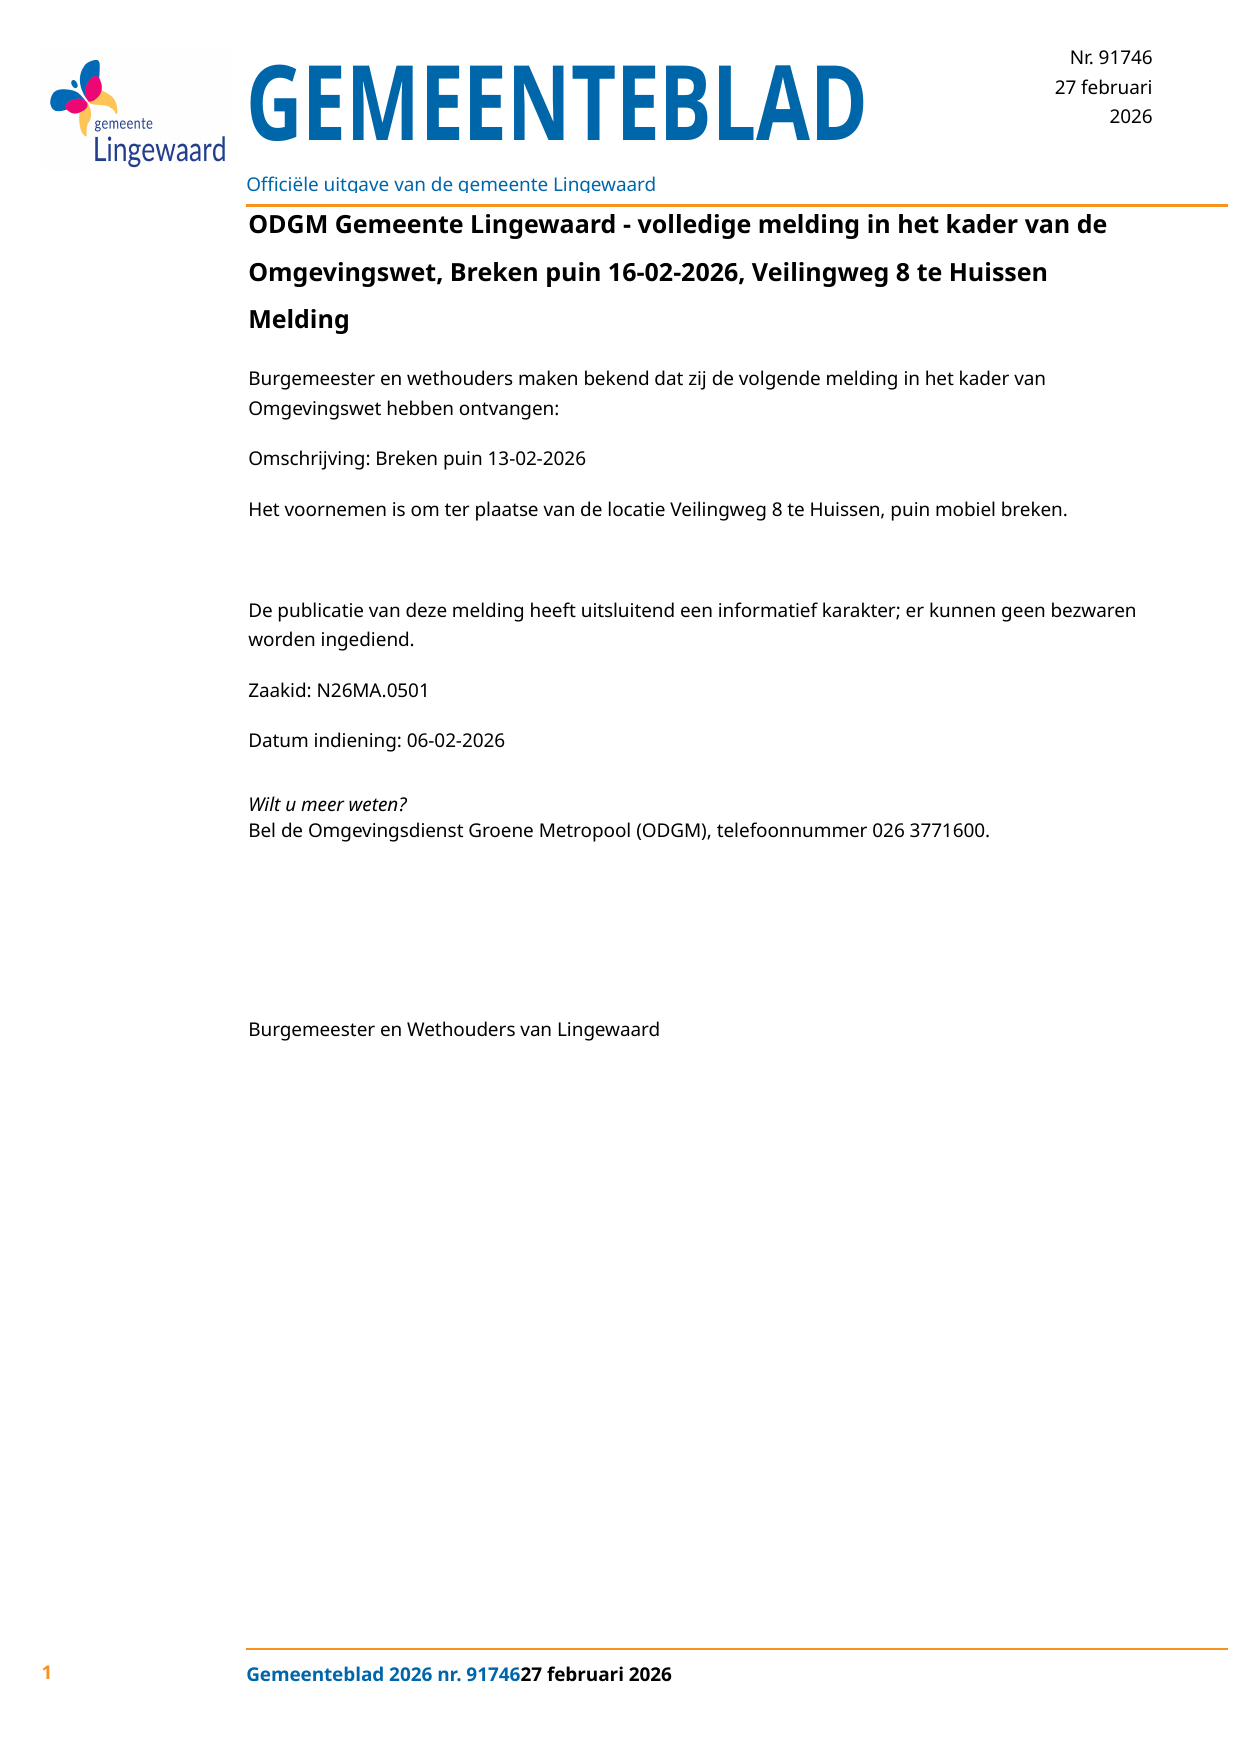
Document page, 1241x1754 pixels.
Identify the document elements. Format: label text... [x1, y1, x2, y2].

text Bel de Omgevingsdienst Groene Metropool (ODGM), telefoonnummer 026 3771600. [248, 817, 1152, 843]
text Wilt u meer weten? [248, 791, 1152, 817]
text De publicatie van deze melding heeft uitsluitend een informatief karakter; er kunnen geen bezwaren worden ingediend. [248, 597, 1152, 652]
text Omschrijving: Breken puin 13-02-2026 [248, 446, 1152, 471]
picture [41, 47, 231, 172]
text Zaakid: N26MA.0501 [248, 677, 1152, 702]
text ODGM Gemeente Lingewaard - volledige melding in het kader van de Omgevingswet, Breken puin 16-02-2026, Veilingweg 8 te Huissen Melding [248, 207, 1152, 336]
text Burgemeester en Wethouders van Lingewaard [248, 1016, 1152, 1042]
text Het voornemen is om ter plaatse van de locatie Veilingweg 8 te Huissen, puin mobiel breken. [248, 496, 1152, 522]
text Burgemeester en wethouders maken bekend dat zij de volgende melding in het kader van Omgevingswet hebben ontvangen: [248, 366, 1152, 421]
text Datum indiening: 06-02-2026 [248, 727, 1152, 753]
